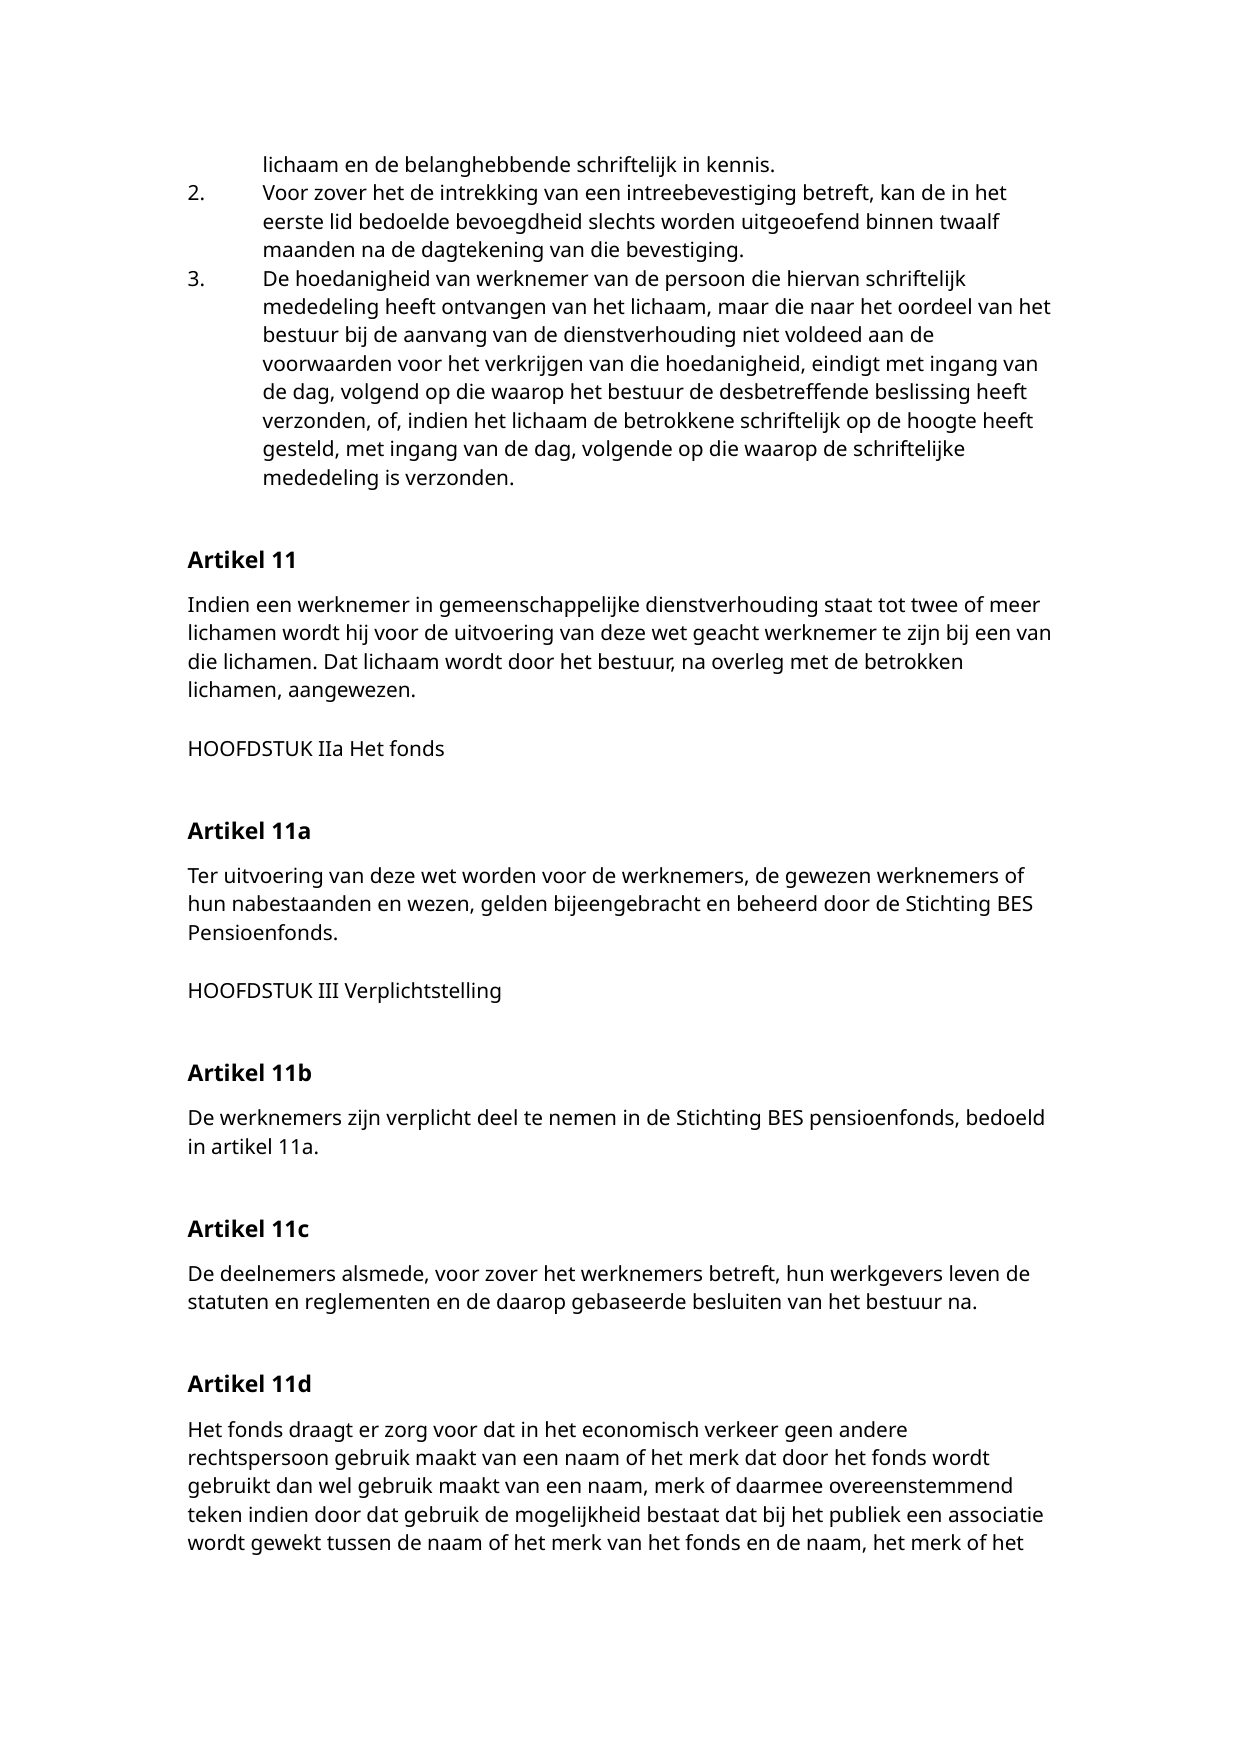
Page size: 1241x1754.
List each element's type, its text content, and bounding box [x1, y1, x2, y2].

subtitle Artikel 11 [187, 544, 1053, 575]
text De deelnemers alsmede, voor zover het werknemers betreft, hun werkgevers leven de statuten en reglementen en de daarop gebaseerde besluiten van het bestuur na. [187, 1259, 1053, 1316]
text De werknemers zijn verplicht deel te nemen in de Stichting BES pensioenfonds, bedoeld in artikel 11a. [187, 1103, 1053, 1160]
subtitle Artikel 11b [187, 1057, 1053, 1088]
subtitle Artikel 11a [187, 815, 1053, 846]
list De hoedanigheid van werknemer van de persoon die hiervan schriftelijk mededeling heeft ontvangen van het lichaam, maar die naar het oordeel van het bestuur bij de aanvang van de dienstverhouding niet voldeed aan de voorwaarden voor het verkrijgen van die hoedanigheid, eindigt met ingang van de dag, volgend op die waarop het bestuur de desbetreffende beslissing heeft verzonden, of, indien het lichaam de betrokkene schriftelijk op de hoogte heeft gesteld, met ingang van de dag, volgende op die waarop de schriftelijke mededeling is verzonden. [187, 264, 1053, 491]
subtitle HOOFDSTUK IIa Het fonds [187, 734, 1053, 762]
subtitle Artikel 11c [187, 1213, 1053, 1244]
text Het fonds draagt er zorg voor dat in het economisch verkeer geen andere rechtspersoon gebruik maakt van een naam of het merk dat door het fonds wordt gebruikt dan wel gebruik maakt van een naam, merk of daarmee overeenstemmend teken indien door dat gebruik de mogelijkheid bestaat dat bij het publiek een associatie wordt gewekt tussen de naam of het merk van het fonds en de naam, het merk of het [187, 1415, 1053, 1557]
list lichaam en de belanghebbende schriftelijk in kennis. [187, 150, 1053, 178]
subtitle HOOFDSTUK III Verplichtstelling [187, 976, 1053, 1005]
text Indien een werknemer in gemeenschappelijke dienstverhouding staat tot twee of meer lichamen wordt hij voor de uitvoering van deze wet geacht werknemer te zijn bij een van die lichamen. Dat lichaam wordt door het bestuur, na overleg met de betrokken lichamen, aangewezen. [187, 590, 1053, 704]
subtitle Artikel 11d [187, 1368, 1053, 1400]
list Voor zover het de intrekking van een intreebevestiging betreft, kan de in het eerste lid bedoelde bevoegdheid slechts worden uitgeoefend binnen twaalf maanden na de dagtekening van die bevestiging. [187, 178, 1053, 264]
text Ter uitvoering van deze wet worden voor de werknemers, de gewezen werknemers of hun nabestaanden en wezen, gelden bijeengebracht en beheerd door de Stichting BES Pensioenfonds. [187, 861, 1053, 946]
